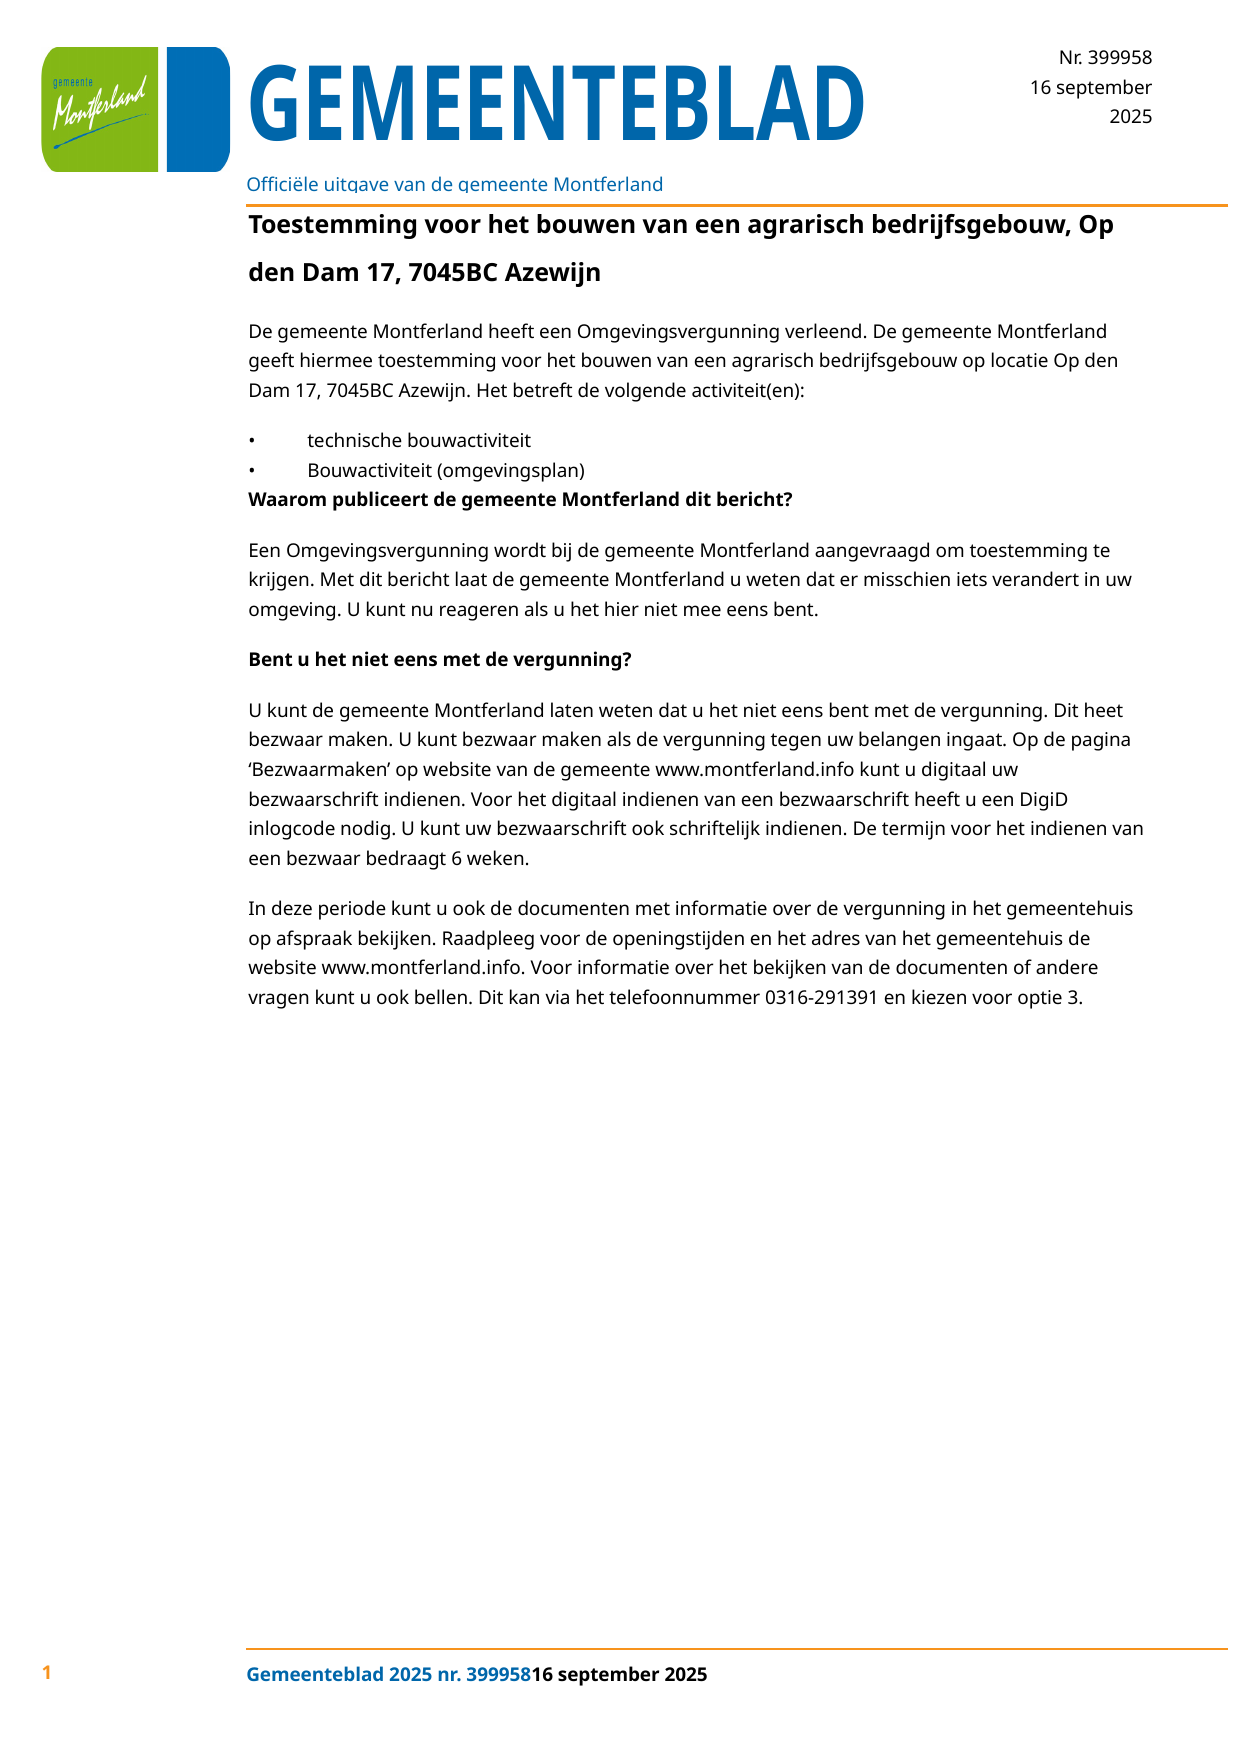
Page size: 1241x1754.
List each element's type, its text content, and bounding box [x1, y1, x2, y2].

text Bent u het niet eens met de vergunning? [248, 647, 1152, 672]
text U kunt de gemeente Montferland laten weten dat u het niet eens bent met de vergunning. Dit heet bezwaar maken. U kunt bezwaar maken als de vergunning tegen uw belangen ingaat. Op de pagina ‘Bezwaarmaken’ op website van de gemeente www.montferland.info kunt u digitaal uw bezwaarschrift indienen. Voor het digitaal indienen van een bezwaarschrift heeft u een DigiD inlogcode nodig. U kunt uw bezwaarschrift ook schriftelijk indienen. De termijn voor het indienen van een bezwaar bedraagt 6 weken. [248, 697, 1152, 871]
list Bouwactiviteit (omgevingsplan) [248, 457, 1152, 483]
text In deze periode kunt u ook de documenten met informatie over de vergunning in het gemeentehuis op afspraak bekijken. Raadpleeg voor de openingstijden en het adres van het gemeentehuis de website www.montferland.info. Voor informatie over het bekijken van de documenten of andere vragen kunt u ook bellen. Dit kan via het telefoonnummer 0316-291391 en kiezen voor optie 3. [248, 895, 1152, 1010]
picture [41, 47, 231, 172]
text Toestemming voor het bouwen van een agrarisch bedrijfsgebouw, Op den Dam 17, 7045BC Azewijn [248, 207, 1152, 288]
text Een Omgevingsvergunning wordt bij de gemeente Montferland aangevraagd om toestemming te krijgen. Met dit bericht laat de gemeente Montferland u weten dat er misschien iets verandert in uw omgeving. U kunt nu reageren als u het hier niet mee eens bent. [248, 537, 1152, 622]
text Waarom publiceert de gemeente Montferland dit bericht? [248, 487, 1152, 512]
list technische bouwactiviteit [248, 427, 1152, 453]
text De gemeente Montferland heeft een Omgevingsvergunning verleend. De gemeente Montferland geeft hiermee toestemming voor het bouwen van een agrarisch bedrijfsgebouw op locatie Op den Dam 17, 7045BC Azewijn. Het betreft de volgende activiteit(en): [248, 318, 1152, 403]
